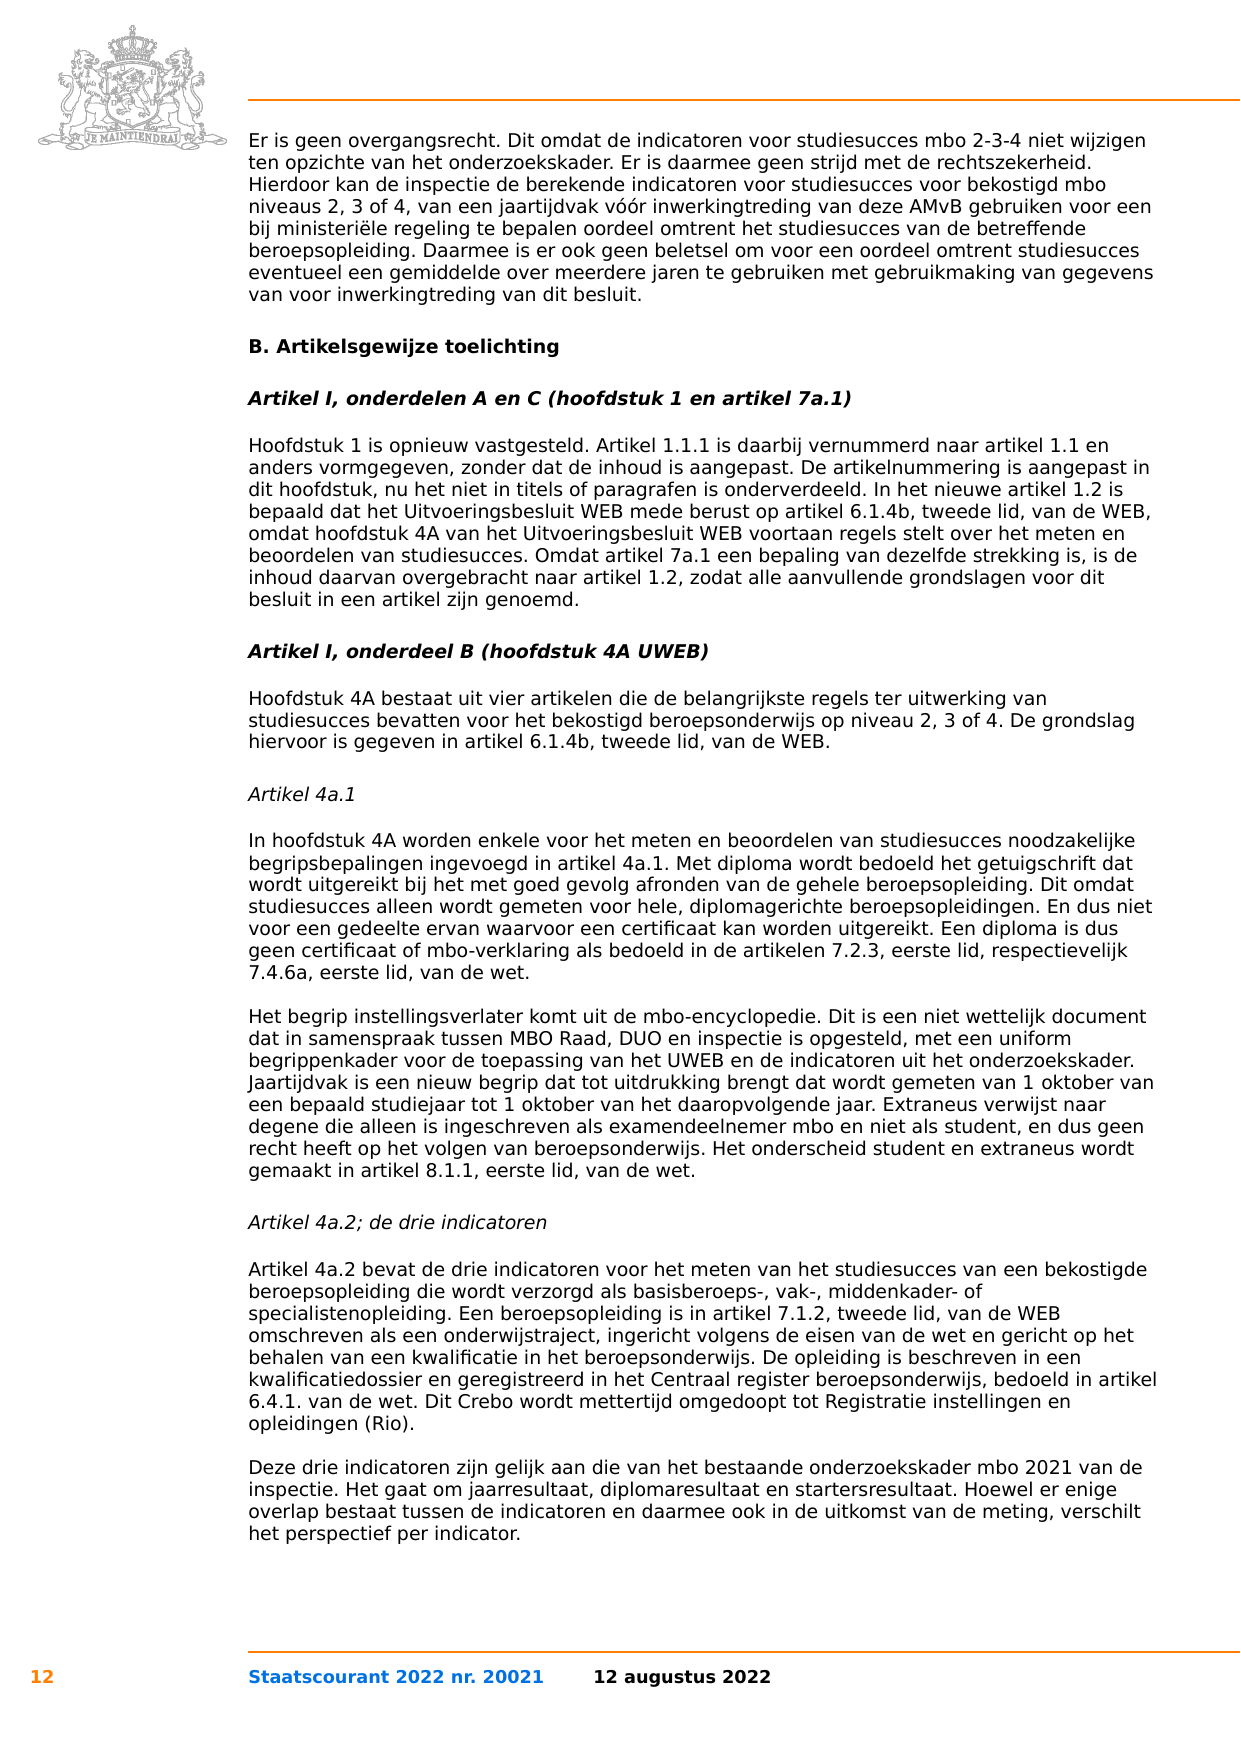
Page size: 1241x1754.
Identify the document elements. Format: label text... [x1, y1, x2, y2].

subtitle Artikel I, onderdelen A en C (hoofdstuk 1 en artikel 7a.1) [248, 388, 1163, 410]
text Hoofdstuk 4A bestaat uit vier artikelen die de belangrijkste regels ter uitwerking van studiesucces bevatten voor het bekostigd beroepsonderwijs op niveau 2, 3 of 4. De grondslag hiervoor is gegeven in artikel 6.1.4b, tweede lid, van de WEB. [248, 687, 1163, 753]
text Deze drie indicatoren zijn gelijk aan die van het bestaande onderzoekskader mbo 2021 van de inspectie. Het gaat om jaarresultaat, diplomaresultaat en startersresultaat. Hoewel er enige overlap bestaat tussen de indicatoren en daarmee ook in de uitkomst van de meting, verschilt het perspectief per indicator. [248, 1457, 1163, 1544]
text Er is geen overgangsrecht. Dit omdat de indicatoren voor studiesucces mbo 2-3-4 niet wijzigen ten opzichte van het onderzoekskader. Er is daarmee geen strijd met de rechtszekerheid. Hierdoor kan de inspectie de berekende indicatoren voor studiesucces voor bekostigd mbo niveaus 2, 3 of 4, van een jaartijdvak vóór inwerkingtreding van deze AMvB gebruiken voor een bij ministeriële regeling te bepalen oordeel omtrent het studiesucces van de betreffende beroepsopleiding. Daarmee is er ook geen beletsel om voor een oordeel omtrent studiesucces eventueel een gemiddelde over meerdere jaren te gebruiken met gebruikmaking van gegevens van voor inwerkingtreding van dit besluit. [248, 130, 1163, 306]
subtitle Artikel I, onderdeel B (hoofdstuk 4A UWEB) [248, 641, 1163, 662]
subtitle Artikel 4a.2; de drie indicatoren [248, 1212, 1163, 1234]
subtitle Artikel 4a.1 [248, 783, 1163, 805]
picture [38, 25, 227, 150]
text Artikel 4a.2 bevat de drie indicatoren voor het meten van het studiesucces van een bekostigde beroepsopleiding die wordt verzorgd als basisberoeps-, vak-, middenkader- of specialistenopleiding. Een beroepsopleiding is in artikel 7.1.2, tweede lid, van de WEB omschreven als een onderwijstraject, ingericht volgens de eisen van de wet en gericht op het behalen van een kwalificatie in het beroepsonderwijs. De opleiding is beschreven in een kwalificatiedossier en geregistreerd in het Centraal register beroepsonderwijs, bedoeld in artikel 6.4.1. van de wet. Dit Crebo wordt mettertijd omgedoopt tot Registratie instellingen en opleidingen (Rio). [248, 1259, 1163, 1435]
text Hoofdstuk 1 is opnieuw vastgesteld. Artikel 1.1.1 is daarbij vernummerd naar artikel 1.1 en anders vormgegeven, zonder dat de inhoud is aangepast. De artikelnummering is aangepast in dit hoofdstuk, nu het niet in titels of paragrafen is onderverdeeld. In het nieuwe artikel 1.2 is bepaald dat het Uitvoeringsbesluit WEB mede berust op artikel 6.1.4b, tweede lid, van de WEB, omdat hoofdstuk 4A van het Uitvoeringsbesluit WEB voortaan regels stelt over het meten en beoordelen van studiesucces. Omdat artikel 7a.1 een bepaling van dezelfde strekking is, is de inhoud daarvan overgebracht naar artikel 1.2, zodat alle aanvullende grondslagen voor dit besluit in een artikel zijn genoemd. [248, 435, 1163, 611]
subtitle B. Artikelsgewijze toelichting [248, 336, 1163, 358]
text In hoofdstuk 4A worden enkele voor het meten en beoordelen van studiesucces noodzakelijke begripsbepalingen ingevoegd in artikel 4a.1. Met diploma wordt bedoeld het getuigschrift dat wordt uitgereikt bij het met goed gevolg afronden van de gehele beroepsopleiding. Dit omdat studiesucces alleen wordt gemeten voor hele, diplomagerichte beroepsopleidingen. En dus niet voor een gedeelte ervan waarvoor een certificaat kan worden uitgereikt. Een diploma is dus geen certificaat of mbo-verklaring als bedoeld in de artikelen 7.2.3, eerste lid, respectievelijk 7.4.6a, eerste lid, van de wet. [248, 830, 1163, 984]
text Het begrip instellingsverlater komt uit de mbo-encyclopedie. Dit is een niet wettelijk document dat in samenspraak tussen MBO Raad, DUO en inspectie is opgesteld, met een uniform begrippenkader voor de toepassing van het UWEB en de indicatoren uit het onderzoekskader. Jaartijdvak is een nieuw begrip dat tot uitdrukking brengt dat wordt gemeten van 1 oktober van een bepaald studiejaar tot 1 oktober van het daaropvolgende jaar. Extraneus verwijst naar degene die alleen is ingeschreven als examendeelnemer mbo en niet als student, en dus geen recht heeft op het volgen van beroepsonderwijs. Het onderscheid student en extraneus wordt gemaakt in artikel 8.1.1, eerste lid, van de wet. [248, 1006, 1163, 1182]
